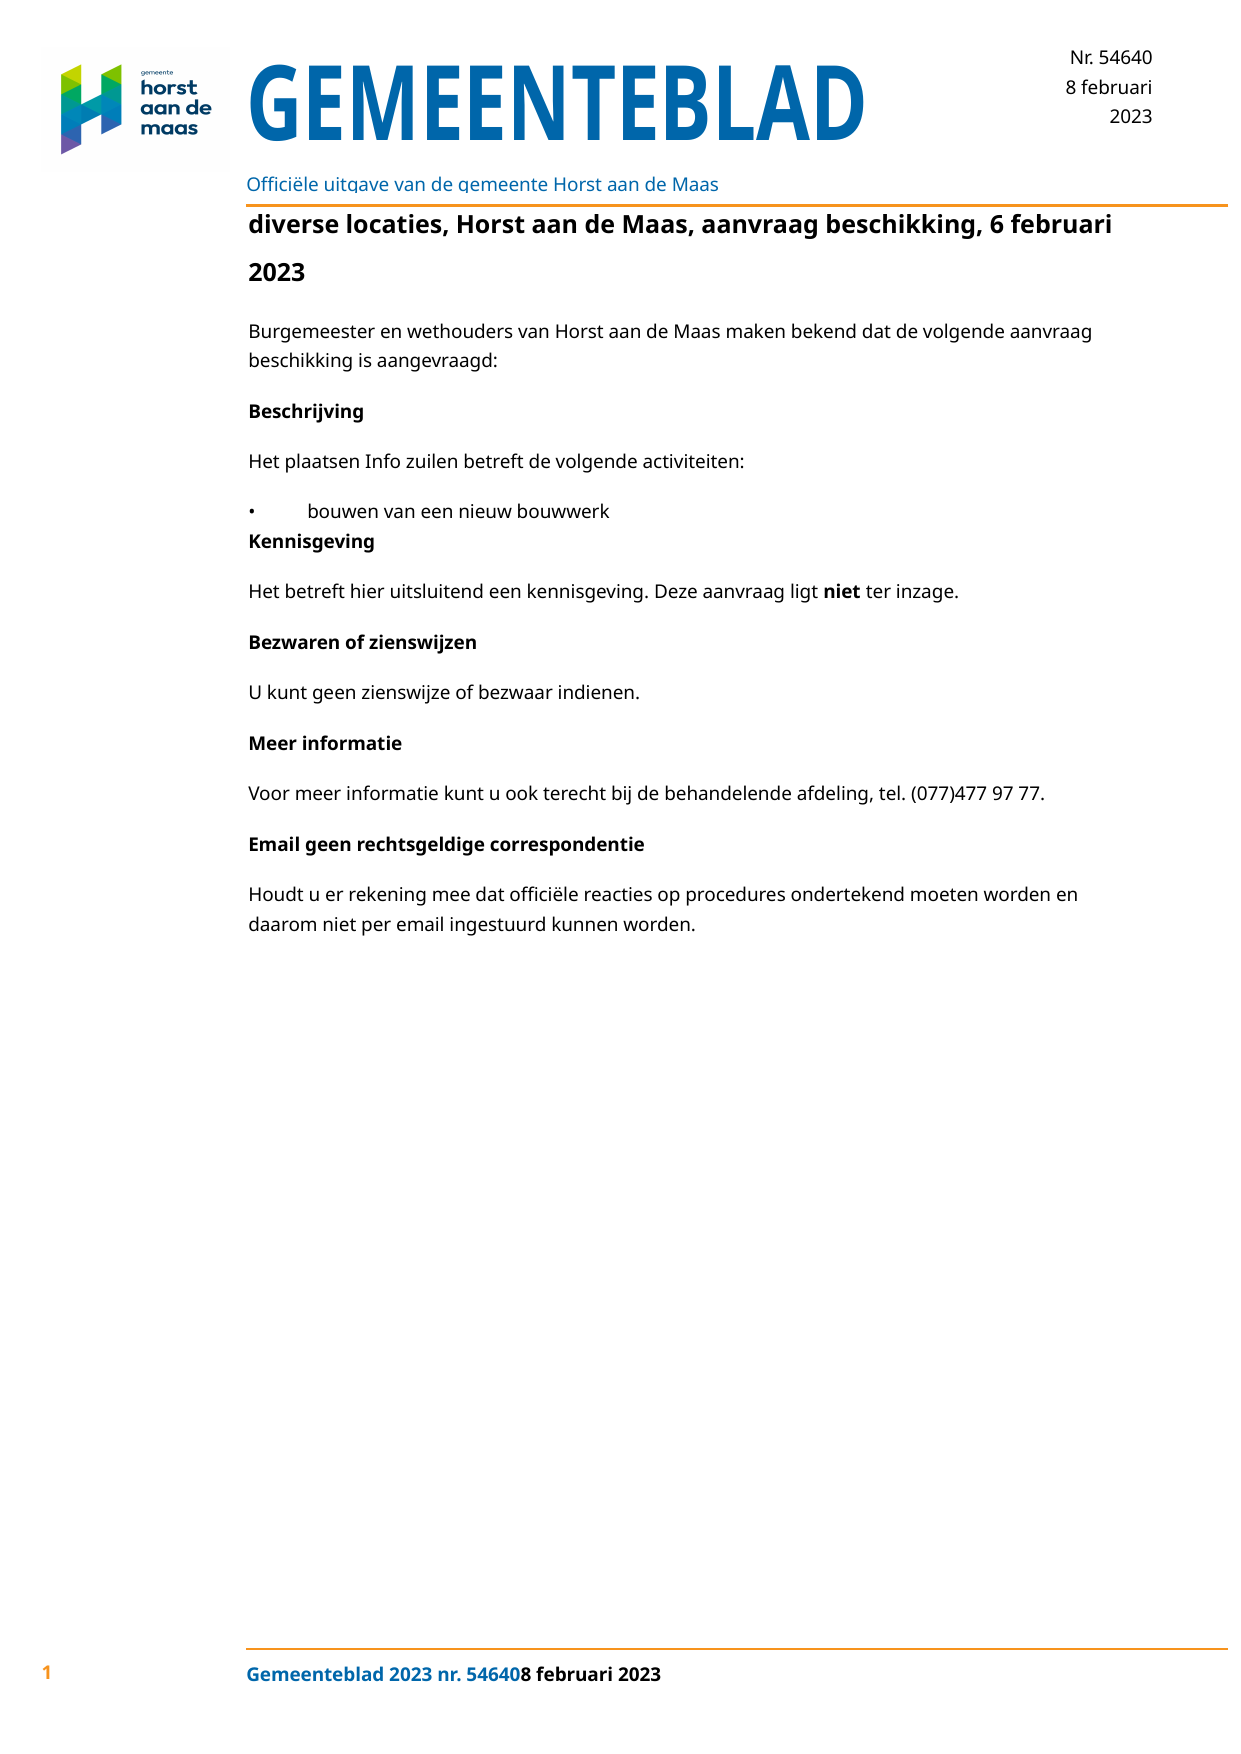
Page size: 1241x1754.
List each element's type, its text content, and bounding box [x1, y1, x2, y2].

text diverse locaties, Horst aan de Maas, aanvraag beschikking, 6 februari 2023 [248, 207, 1152, 288]
text Kennisgeving [248, 528, 1152, 554]
text Meer informatie [248, 730, 1152, 756]
text Beschrijving [248, 398, 1152, 424]
text Het betreft hier uitsluitend een kennisgeving. Deze aanvraag ligt niet ter inzage. [248, 579, 1152, 604]
text Het plaatsen Info zuilen betreft de volgende activiteiten: [248, 448, 1152, 474]
text Bezwaren of zienswijzen [248, 629, 1152, 655]
text U kunt geen zienswijze of bezwaar indienen. [248, 679, 1152, 705]
text Burgemeester en wethouders van Horst aan de Maas maken bekend dat de volgende aanvraag beschikking is aangevraagd: [248, 318, 1152, 373]
list bouwen van een nieuw bouwwerk [248, 499, 1152, 524]
text Email geen rechtsgeldige correspondentie [248, 831, 1152, 857]
text Voor meer informatie kunt u ook terecht bij de behandelende afdeling, tel. (077)477 97 77. [248, 780, 1152, 806]
text Houdt u er rekening mee dat officiële reacties op procedures ondertekend moeten worden en daarom niet per email ingestuurd kunnen worden. [248, 881, 1152, 937]
picture [41, 47, 231, 172]
